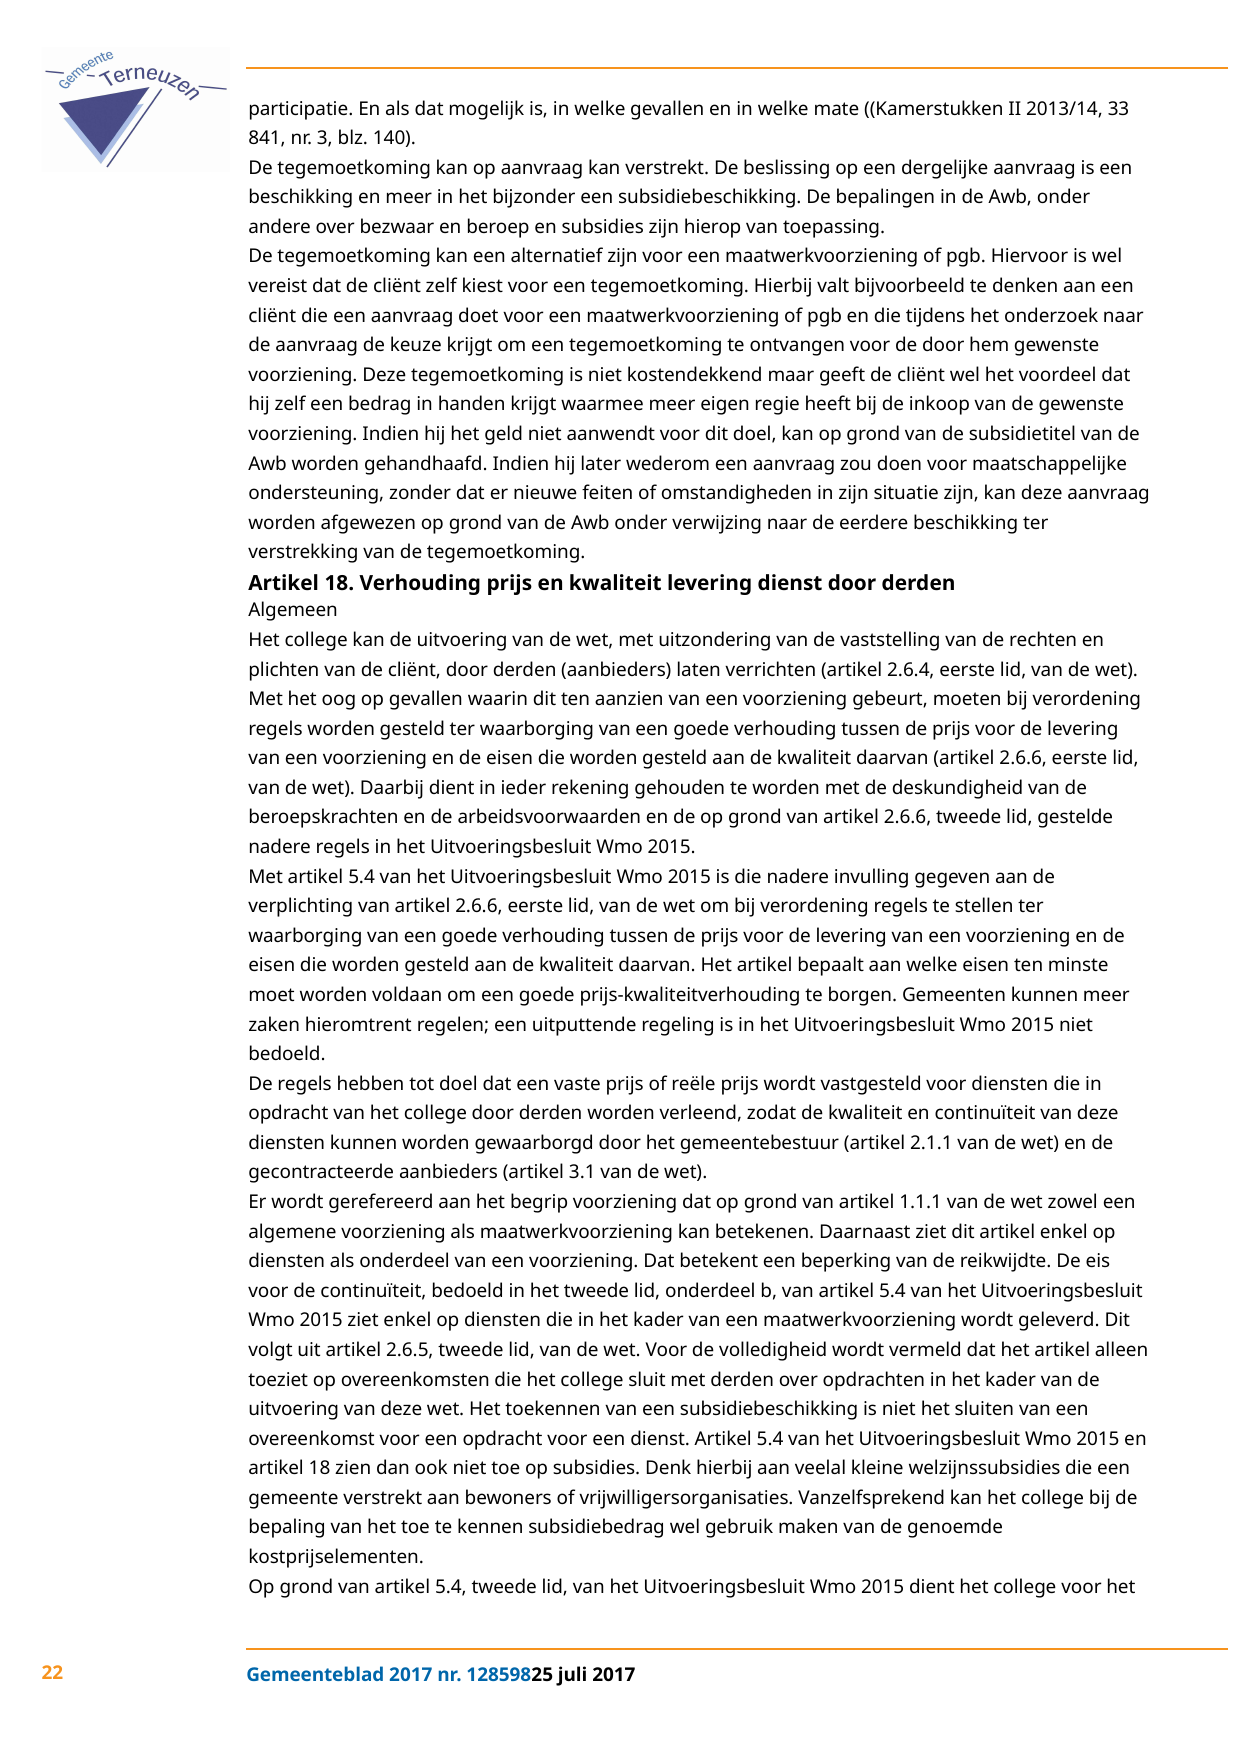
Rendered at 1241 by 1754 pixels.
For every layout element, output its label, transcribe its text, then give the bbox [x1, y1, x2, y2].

text Algemeen [248, 597, 1152, 622]
text De tegemoetkoming kan een alternatief zijn voor een maatwerkvoorziening of pgb. Hiervoor is wel vereist dat de cliënt zelf kiest voor een tegemoetkoming. Hierbij valt bijvoorbeeld te denken aan een cliënt die een aanvraag doet voor een maatwerkvoorziening of pgb en die tijdens het onderzoek naar de aanvraag de keuze krijgt om een tegemoetkoming te ontvangen voor de door hem gewenste voorziening. Deze tegemoetkoming is niet kostendekkend maar geeft de cliënt wel het voordeel dat hij zelf een bedrag in handen krijgt waarmee meer eigen regie heeft bij de inkoop van de gewenste voorziening. Indien hij het geld niet aanwendt voor dit doel, kan op grond van de subsidietitel van de Awb worden gehandhaafd. Indien hij later wederom een aanvraag zou doen voor maatschappelijke ondersteuning, zonder dat er nieuwe feiten of omstandigheden in zijn situatie zijn, kan deze aanvraag worden afgewezen op grond van de Awb onder verwijzing naar de eerdere beschikking ter verstrekking van de tegemoetkoming. [248, 243, 1152, 564]
text Met artikel 5.4 van het Uitvoeringsbesluit Wmo 2015 is die nadere invulling gegeven aan de verplichting van artikel 2.6.6, eerste lid, van de wet om bij verordening regels te stellen ter waarborging van een goede verhouding tussen de prijs voor de levering van een voorziening en de eisen die worden gesteld aan de kwaliteit daarvan. Het artikel bepaalt aan welke eisen ten minste moet worden voldaan om een goede prijs-kwaliteitverhouding te borgen. Gemeenten kunnen meer zaken hieromtrent regelen; een uitputtende regeling is in het Uitvoeringsbesluit Wmo 2015 niet bedoeld. [248, 863, 1152, 1066]
text De regels hebben tot doel dat een vaste prijs of reële prijs wordt vastgesteld voor diensten die in opdracht van het college door derden worden verleend, zodat de kwaliteit en continuïteit van deze diensten kunnen worden gewaarborgd door het gemeentebestuur (artikel 2.1.1 van de wet) en de gecontracteerde aanbieders (artikel 3.1 van de wet). [248, 1070, 1152, 1184]
text De tegemoetkoming kan op aanvraag kan verstrekt. De beslissing op een dergelijke aanvraag is een beschikking en meer in het bijzonder een subsidiebeschikking. De bepalingen in de Awb, onder andere over bezwaar en beroep en subsidies zijn hierop van toepassing. [248, 154, 1152, 239]
text Artikel 18. Verhouding prijs en kwaliteit levering dienst door derden [248, 568, 1152, 597]
text participatie. En als dat mogelijk is, in welke gevallen en in welke mate ((Kamerstukken II 2013/14, 33 841, nr. 3, blz. 140). [248, 95, 1152, 150]
text Er wordt gerefereerd aan het begrip voorziening dat op grond van artikel 1.1.1 van de wet zowel een algemene voorziening als maatwerkvoorziening kan betekenen. Daarnaast ziet dit artikel enkel op diensten als onderdeel van een voorziening. Dat betekent een beperking van de reikwijdte. De eis voor de continuïteit, bedoeld in het tweede lid, onderdeel b, van artikel 5.4 van het Uitvoeringsbesluit Wmo 2015 ziet enkel op diensten die in het kader van een maatwerkvoorziening wordt geleverd. Dit volgt uit artikel 2.6.5, tweede lid, van de wet. Voor de volledigheid wordt vermeld dat het artikel alleen toeziet op overeenkomsten die het college sluit met derden over opdrachten in het kader van de uitvoering van deze wet. Het toekennen van een subsidiebeschikking is niet het sluiten van een overeenkomst voor een opdracht voor een dienst. Artikel 5.4 van het Uitvoeringsbesluit Wmo 2015 en artikel 18 zien dan ook niet toe op subsidies. Denk hierbij aan veelal kleine welzijnssubsidies die een gemeente verstrekt aan bewoners of vrijwilligersorganisaties. Vanzelfsprekend kan het college bij de bepaling van het toe te kennen subsidiebedrag wel gebruik maken van de genoemde kostprijselementen. [248, 1188, 1152, 1569]
picture [41, 47, 231, 172]
text Op grond van artikel 5.4, tweede lid, van het Uitvoeringsbesluit Wmo 2015 dient het college voor het [248, 1573, 1152, 1598]
text Het college kan de uitvoering van de wet, met uitzondering van de vaststelling van de rechten en plichten van de cliënt, door derden (aanbieders) laten verrichten (artikel 2.6.4, eerste lid, van de wet). Met het oog op gevallen waarin dit ten aanzien van een voorziening gebeurt, moeten bij verordening regels worden gesteld ter waarborging van een goede verhouding tussen de prijs voor de levering van een voorziening en de eisen die worden gesteld aan de kwaliteit daarvan (artikel 2.6.6, eerste lid, van de wet). Daarbij dient in ieder rekening gehouden te worden met de deskundigheid van de beroepskrachten en de arbeidsvoorwaarden en de op grond van artikel 2.6.6, tweede lid, gestelde nadere regels in het Uitvoeringsbesluit Wmo 2015. [248, 626, 1152, 859]
